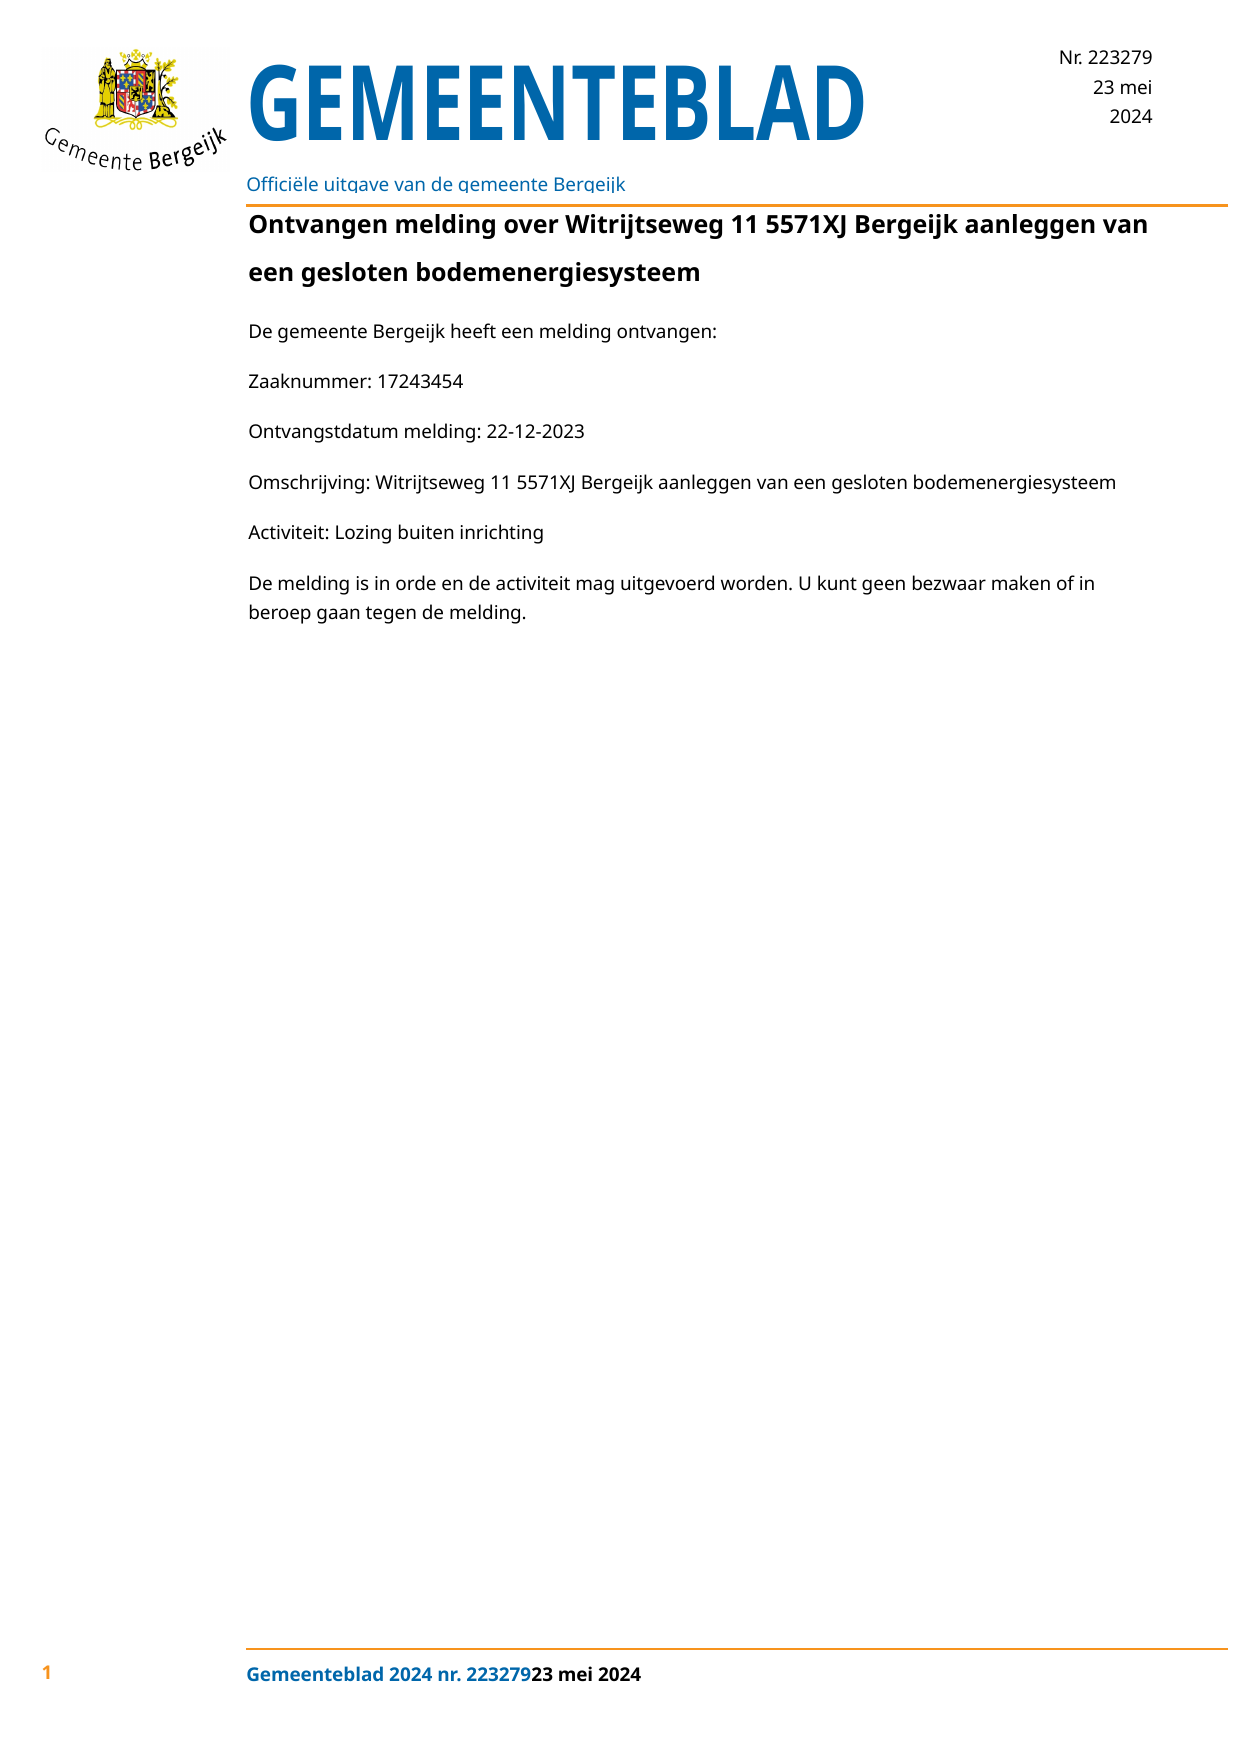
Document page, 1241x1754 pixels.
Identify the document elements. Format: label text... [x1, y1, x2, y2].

text Zaaknummer: 17243454 [248, 368, 1152, 394]
text Ontvangstdatum melding: 22-12-2023 [248, 419, 1152, 444]
text Ontvangen melding over Witrijtseweg 11 5571XJ Bergeijk aanleggen van een gesloten bodemenergiesysteem [248, 207, 1152, 288]
text Omschrijving: Witrijtseweg 11 5571XJ Bergeijk aanleggen van een gesloten bodemenergiesysteem [248, 469, 1152, 495]
text De gemeente Bergeijk heeft een melding ontvangen: [248, 318, 1152, 344]
picture [41, 47, 231, 172]
text Activiteit: Lozing buiten inrichting [248, 519, 1152, 545]
text De melding is in orde en de activiteit mag uitgevoerd worden. U kunt geen bezwaar maken of in beroep gaan tegen de melding. [248, 570, 1152, 625]
